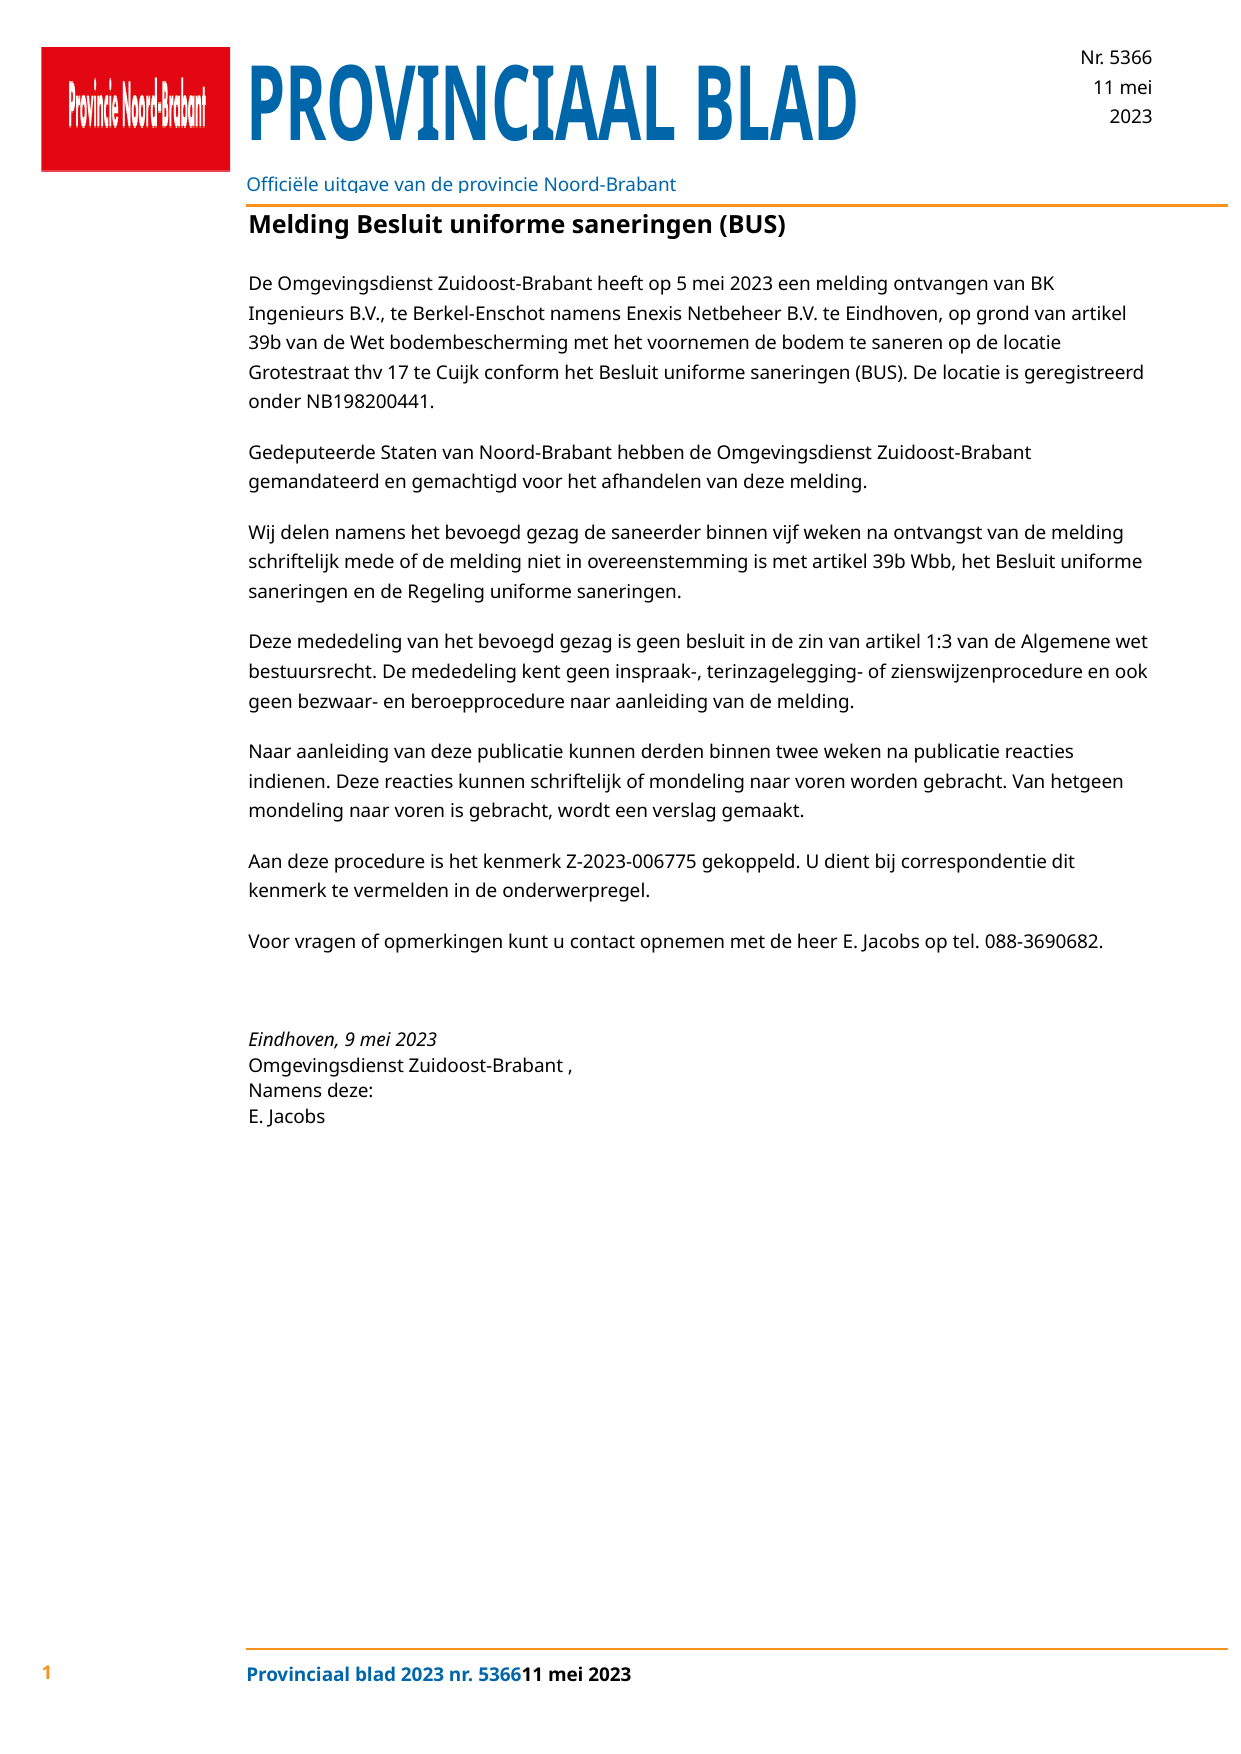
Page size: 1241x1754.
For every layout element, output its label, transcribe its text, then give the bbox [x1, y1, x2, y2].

text Aan deze procedure is het kenmerk Z-2023-006775 gekoppeld. U dient bij correspondentie dit kenmerk te vermelden in de onderwerpregel. [248, 848, 1152, 903]
text Melding Besluit uniforme saneringen (BUS) [248, 207, 1152, 241]
text Eindhoven, 9 mei 2023 [248, 1026, 1152, 1052]
text Namens deze: [248, 1077, 1152, 1103]
text Voor vragen of opmerkingen kunt u contact opnemen met de heer E. Jacobs op tel. 088-3690682. [248, 928, 1152, 953]
text Omgevingsdienst Zuidoost-Brabant , [248, 1052, 1152, 1077]
text Deze mededeling van het bevoegd gezag is geen besluit in de zin van artikel 1:3 van de Algemene wet bestuursrecht. De mededeling kent geen inspraak-, terinzagelegging- of zienswijzenprocedure en ook geen bezwaar- en beroepprocedure naar aanleiding van de melding. [248, 629, 1152, 713]
text E. Jacobs [248, 1103, 1152, 1129]
text Naar aanleiding van deze publicatie kunnen derden binnen twee weken na publicatie reacties indienen. Deze reacties kunnen schriftelijk of mondeling naar voren worden gebracht. Van hetgeen mondeling naar voren is gebracht, wordt een verslag gemaakt. [248, 738, 1152, 823]
text Gedeputeerde Staten van Noord-Brabant hebben de Omgevingsdienst Zuidoost-Brabant gemandateerd en gemachtigd voor het afhandelen van deze melding. [248, 439, 1152, 494]
picture [41, 47, 231, 172]
text De Omgevingsdienst Zuidoost-Brabant heeft op 5 mei 2023 een melding ontvangen van BK Ingenieurs B.V., te Berkel-Enschot namens Enexis Netbeheer B.V. te Eindhoven, op grond van artikel 39b van de Wet bodembescherming met het voornemen de bodem te saneren op de locatie Grotestraat thv 17 te Cuijk conform het Besluit uniforme saneringen (BUS). De locatie is geregistreerd onder NB198200441. [248, 270, 1152, 414]
text Wij delen namens het bevoegd gezag de saneerder binnen vijf weken na ontvangst van de melding schriftelijk mede of de melding niet in overeenstemming is met artikel 39b Wbb, het Besluit uniforme saneringen en de Regeling uniforme saneringen. [248, 519, 1152, 604]
